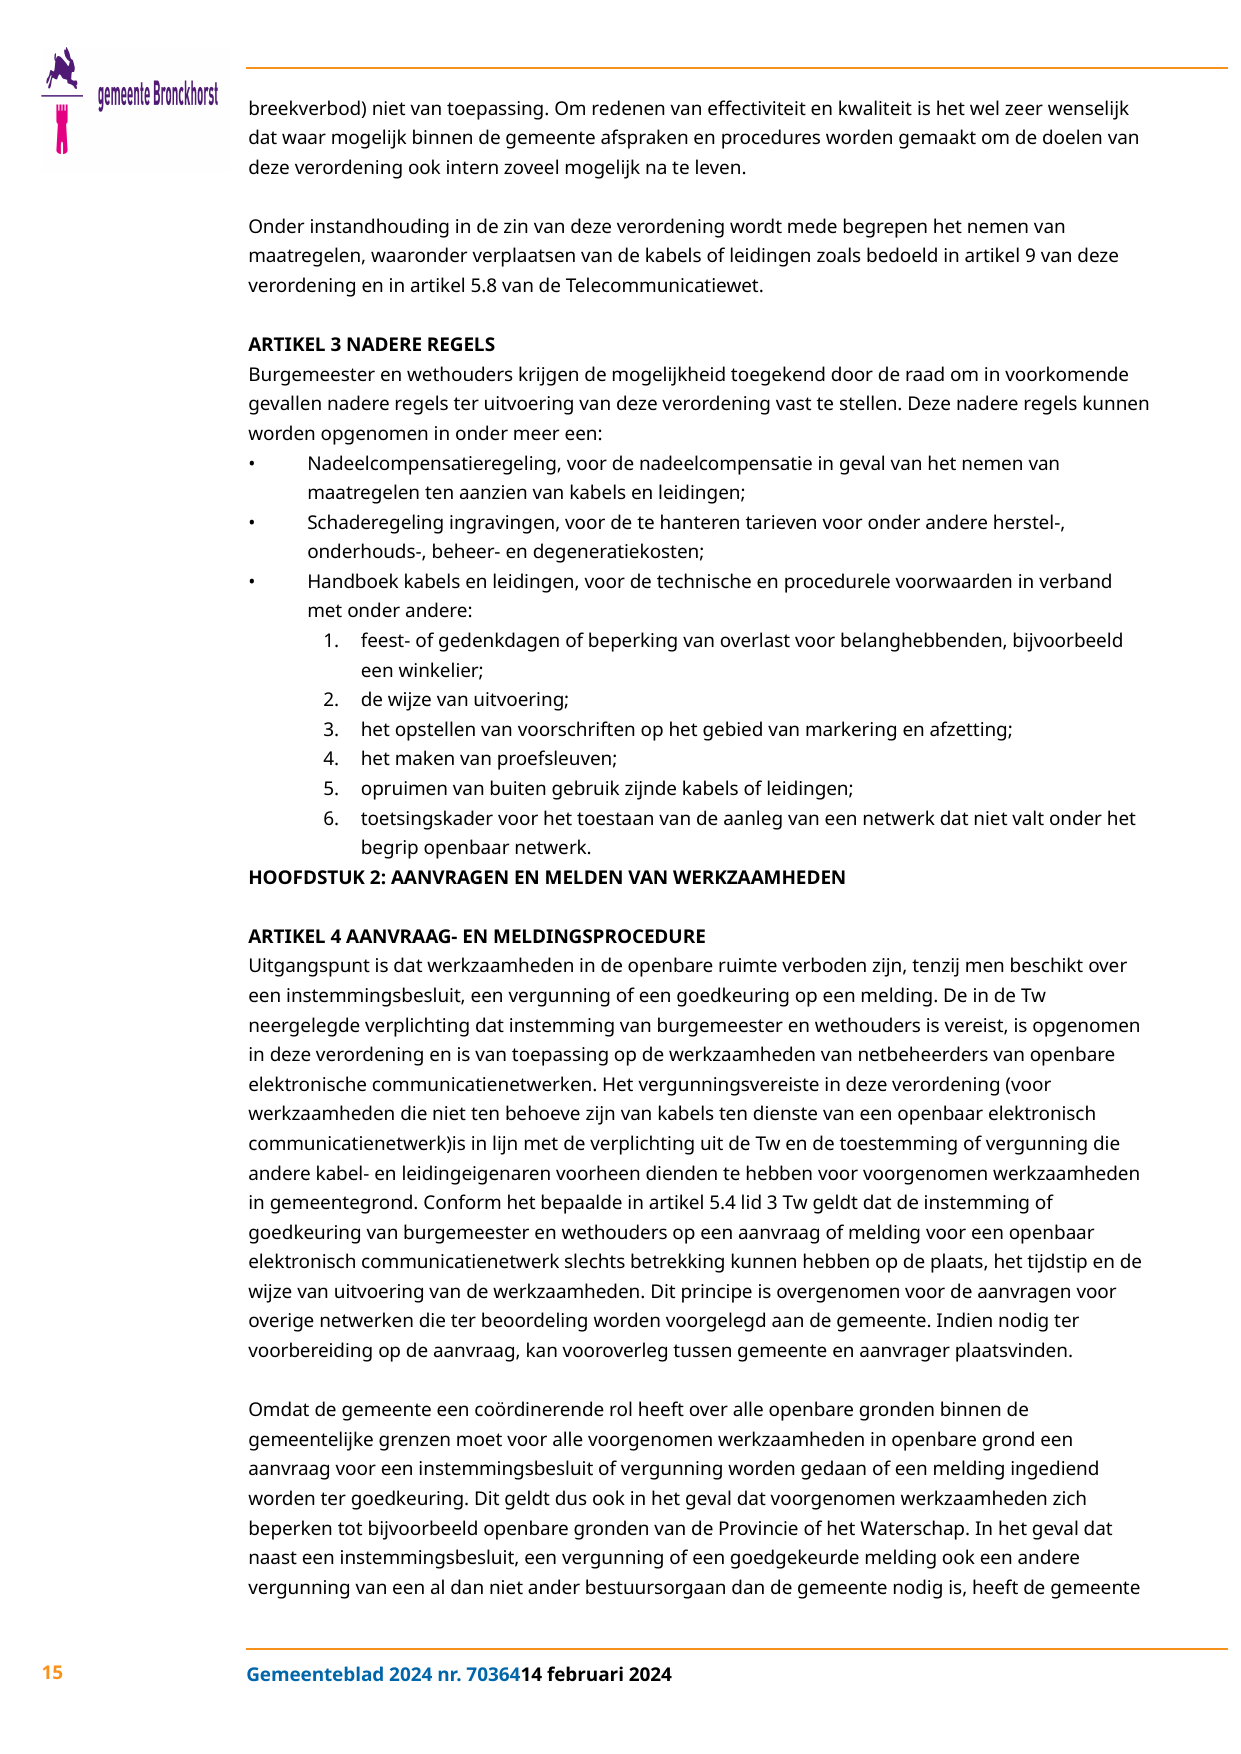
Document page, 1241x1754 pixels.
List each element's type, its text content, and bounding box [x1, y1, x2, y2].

list toetsingskader voor het toestaan van de aanleg van een netwerk dat niet valt onder het begrip openbaar netwerk. [323, 805, 1152, 860]
text ARTIKEL 3 NADERE REGELS [248, 331, 1152, 357]
picture [41, 47, 231, 172]
list het opstellen van voorschriften op het gebied van markering en afzetting; [323, 716, 1152, 742]
text Omdat de gemeente een coördinerende rol heeft over alle openbare gronden binnen de gemeentelijke grenzen moet voor alle voorgenomen werkzaamheden in openbare grond een aanvraag voor een instemmingsbesluit of vergunning worden gedaan of een melding ingediend worden ter goedkeuring. Dit geldt dus ook in het geval dat voorgenomen werkzaamheden zich beperken tot bijvoorbeeld openbare gronden van de Provincie of het Waterschap. In het geval dat naast een instemmingsbesluit, een vergunning of een goedgekeurde melding ook een andere vergunning van een al dan niet ander bestuursorgaan dan de gemeente nodig is, heeft de gemeente [248, 1396, 1152, 1600]
text Uitgangspunt is dat werkzaamheden in de openbare ruimte verboden zijn, tenzij men beschikt over een instemmingsbesluit, een vergunning of een goedkeuring op een melding. De in de Tw neergelegde verplichting dat instemming van burgemeester en wethouders is vereist, is opgenomen in deze verordening en is van toepassing op de werkzaamheden van netbeheerders van openbare elektronische communicatienetwerken. Het vergunningsvereiste in deze verordening (voor werkzaamheden die niet ten behoeve zijn van kabels ten dienste van een openbaar elektronisch communicatienetwerk)is in lijn met de verplichting uit de Tw en de toestemming of vergunning die andere kabel- en leidingeigenaren voorheen dienden te hebben voor voorgenomen werkzaamheden in gemeentegrond. Conform het bepaalde in artikel 5.4 lid 3 Tw geldt dat de instemming of goedkeuring van burgemeester en wethouders op een aanvraag of melding voor een openbaar elektronisch communicatienetwerk slechts betrekking kunnen hebben op de plaats, het tijdstip en de wijze van uitvoering van de werkzaamheden. Dit principe is overgenomen voor de aanvragen voor overige netwerken die ter beoordeling worden voorgelegd aan de gemeente. Indien nodig ter voorbereiding op de aanvraag, kan vooroverleg tussen gemeente en aanvrager plaatsvinden. [248, 953, 1152, 1363]
text Onder instandhouding in de zin van deze verordening wordt mede begrepen het nemen van maatregelen, waaronder verplaatsen van de kabels of leidingen zoals bedoeld in artikel 9 van deze verordening en in artikel 5.8 van de Telecommunicatiewet. [248, 213, 1152, 298]
text Burgemeester en wethouders krijgen de mogelijkheid toegekend door de raad om in voorkomende gevallen nadere regels ter uitvoering van deze verordening vast te stellen. Deze nadere regels kunnen worden opgenomen in onder meer een: [248, 361, 1152, 446]
list feest- of gedenkdagen of beperking van overlast voor belanghebbenden, bijvoorbeeld een winkelier; [323, 627, 1152, 683]
list het maken van proefsleuven; [323, 746, 1152, 771]
list opruimen van buiten gebruik zijnde kabels of leidingen; [323, 775, 1152, 801]
list de wijze van uitvoering; [323, 686, 1152, 712]
list Handboek kabels en leidingen, voor de technische en procedurele voorwaarden in verband met onder andere: [248, 568, 1152, 623]
list Nadeelcompensatieregeling, voor de nadeelcompensatie in geval van het nemen van maatregelen ten aanzien van kabels en leidingen; [248, 450, 1152, 505]
text ARTIKEL 4 AANVRAAG- EN MELDINGSPROCEDURE [248, 923, 1152, 949]
list Schaderegeling ingravingen, voor de te hanteren tarieven voor onder andere herstel-, onderhouds-, beheer- en degeneratiekosten; [248, 509, 1152, 564]
text breekverbod) niet van toepassing. Om redenen van effectiviteit en kwaliteit is het wel zeer wenselijk dat waar mogelijk binnen de gemeente afspraken en procedures worden gemaakt om de doelen van deze verordening ook intern zoveel mogelijk na te leven. [248, 95, 1152, 180]
text HOOFDSTUK 2: AANVRAGEN EN MELDEN VAN WERKZAAMHEDEN [248, 864, 1152, 890]
